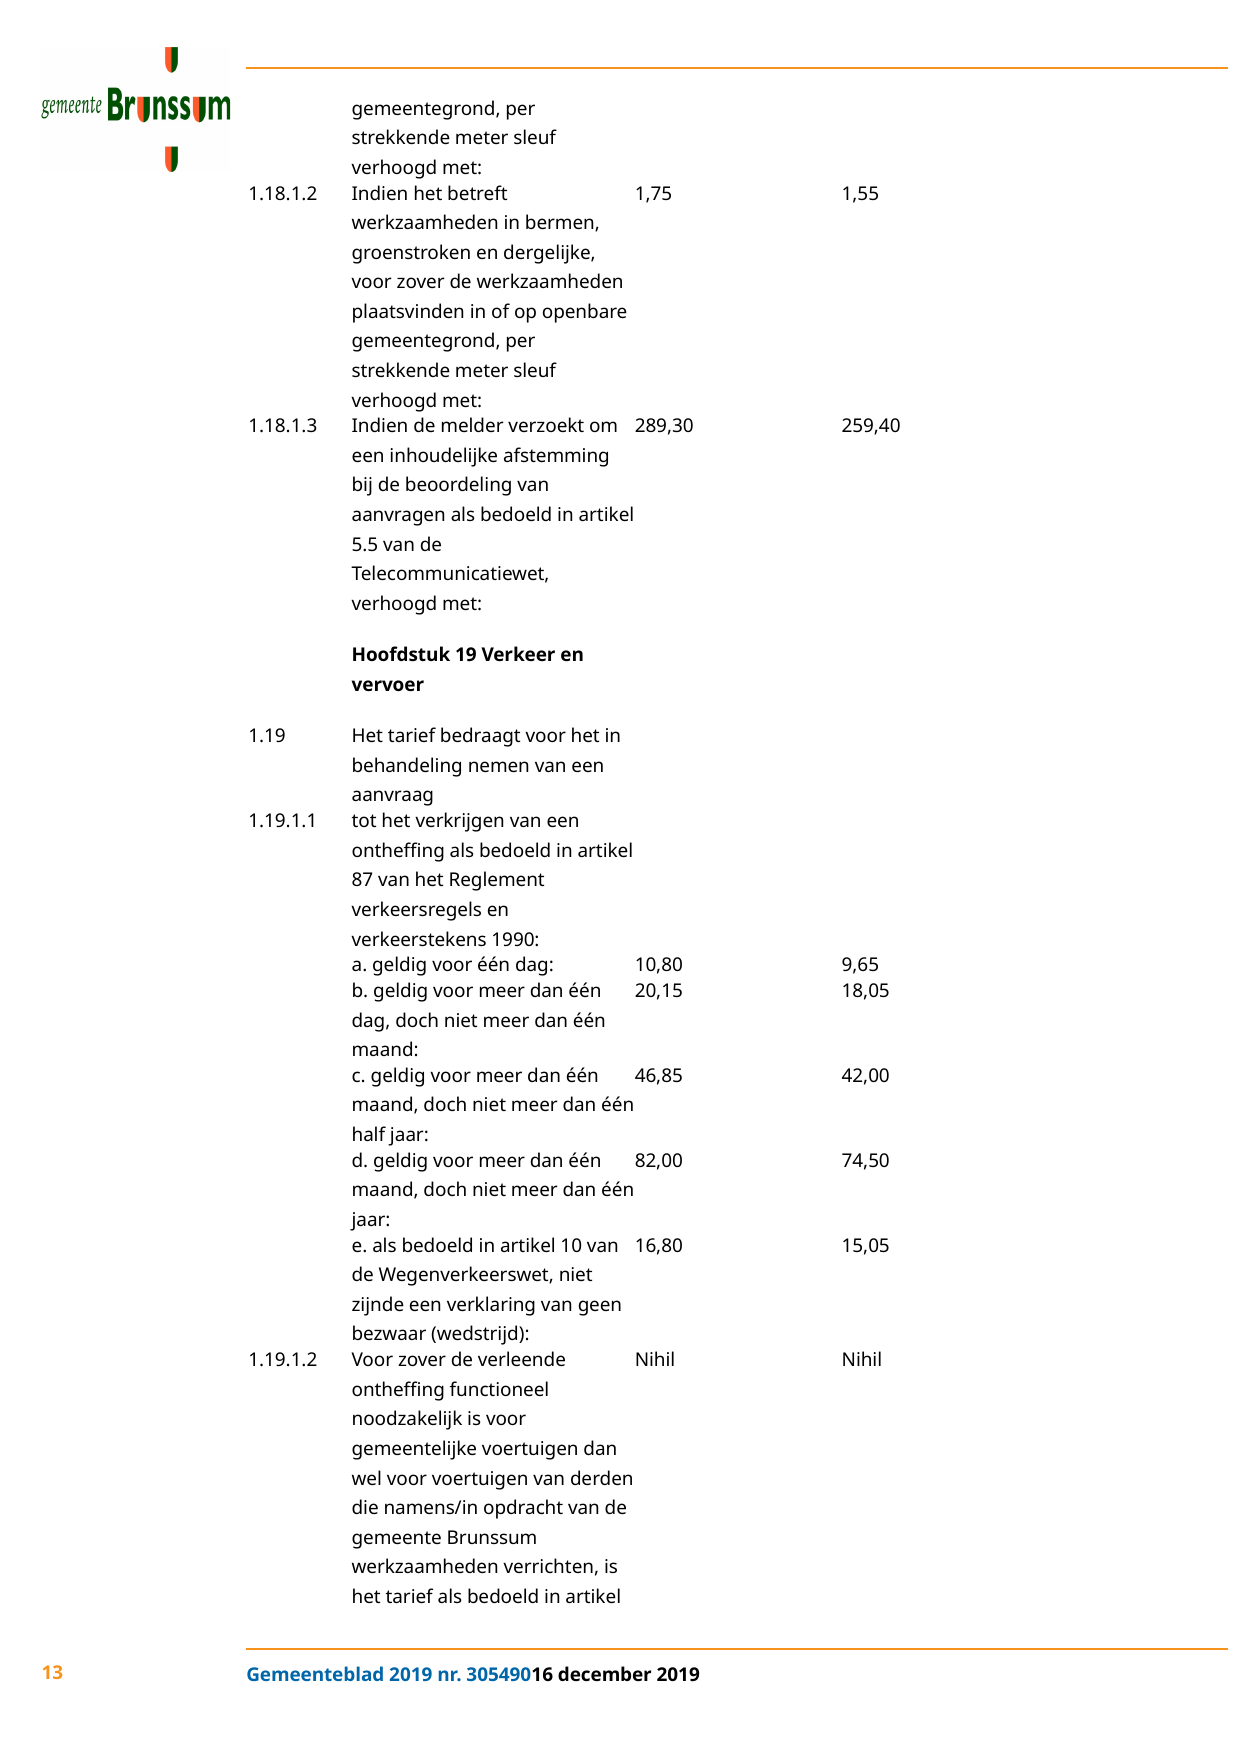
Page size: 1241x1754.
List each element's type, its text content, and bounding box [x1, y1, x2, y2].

table_cell 1.18.1.3 [248, 413, 351, 616]
picture [41, 47, 231, 172]
table_cell [248, 951, 351, 977]
table_cell 46,85 [635, 1062, 841, 1147]
table_cell 16,80 [635, 1232, 841, 1346]
table_cell Indien het betreft werkzaamheden in bermen, groenstroken en dergelijke, voor zover de werkzaamheden plaatsvinden in of op openbare gemeentegrond, per strekkende meter sleuf verhoogd met: [351, 180, 634, 412]
table_cell [635, 95, 841, 180]
table_cell [248, 616, 351, 641]
table_cell Indien de melder verzoekt om een inhoudelijke afstemming bij de beoordeling van aanvragen als bedoeld in artikel 5.5 van de Telecommunicatiewet, verhoogd met: [351, 413, 634, 616]
table_cell Nihil [841, 1346, 1048, 1609]
table_cell Het tarief bedraagt voor het in behandeling nemen van een aanvraag [351, 723, 634, 807]
table_cell a. geldig voor één dag: [351, 951, 634, 977]
table_cell 289,30 [635, 413, 841, 616]
table_cell Nihil [635, 1346, 841, 1609]
table_cell [841, 808, 1048, 951]
table_cell gemeentegrond, per strekkende meter sleuf verhoogd met: [351, 95, 634, 180]
table_cell 1.18.1.2 [248, 180, 351, 412]
table_cell Hoofdstuk 19 Verkeer en vervoer [351, 641, 634, 697]
table_cell [248, 1062, 351, 1147]
table_cell 18,05 [841, 977, 1048, 1062]
table_cell [248, 1232, 351, 1346]
table_cell Voor zover de verleende ontheffing functioneel noodzakelijk is voor gemeentelijke voertuigen dan wel voor voertuigen van derden die namens/in opdracht van de gemeente Brunssum werkzaamheden verrichten, is het tarief als bedoeld in artikel [351, 1346, 634, 1609]
table_cell e. als bedoeld in artikel 10 van de Wegenverkeerswet, niet zijnde een verklaring van geen bezwaar (wedstrijd): [351, 1232, 634, 1346]
table_cell [351, 616, 634, 641]
table_cell 74,50 [841, 1147, 1048, 1232]
table_cell 259,40 [841, 413, 1048, 616]
table_cell [635, 723, 841, 807]
table_cell [248, 697, 351, 722]
table_cell c. geldig voor meer dan één maand, doch niet meer dan één half jaar: [351, 1062, 634, 1147]
table_cell 1,75 [635, 180, 841, 412]
table_cell d. geldig voor meer dan één maand, doch niet meer dan één jaar: [351, 1147, 634, 1232]
table_cell [841, 95, 1048, 180]
table_cell [248, 1147, 351, 1232]
table_cell [248, 95, 351, 180]
table_cell 42,00 [841, 1062, 1048, 1147]
table_cell [841, 723, 1048, 807]
table_cell 1.19.1.2 [248, 1346, 351, 1609]
table_cell 1.19.1.1 [248, 808, 351, 951]
table_cell [841, 616, 1048, 641]
table_cell [248, 641, 351, 697]
table_cell [841, 641, 1048, 697]
table_cell [635, 808, 841, 951]
table_cell 9,65 [841, 951, 1048, 977]
table_cell 82,00 [635, 1147, 841, 1232]
table_cell [635, 641, 841, 697]
table_cell tot het verkrijgen van een ontheffing als bedoeld in artikel 87 van het Reglement verkeersregels en verkeerstekens 1990: [351, 808, 634, 951]
table_cell [635, 616, 841, 641]
table_cell 1.19 [248, 723, 351, 807]
table_cell [635, 697, 841, 722]
table_cell [248, 977, 351, 1062]
table_cell [351, 697, 634, 722]
table_cell 10,80 [635, 951, 841, 977]
table_cell 1,55 [841, 180, 1048, 412]
table_cell 15,05 [841, 1232, 1048, 1346]
table_cell b. geldig voor meer dan één dag, doch niet meer dan één maand: [351, 977, 634, 1062]
table_cell 20,15 [635, 977, 841, 1062]
table_cell [841, 697, 1048, 722]
